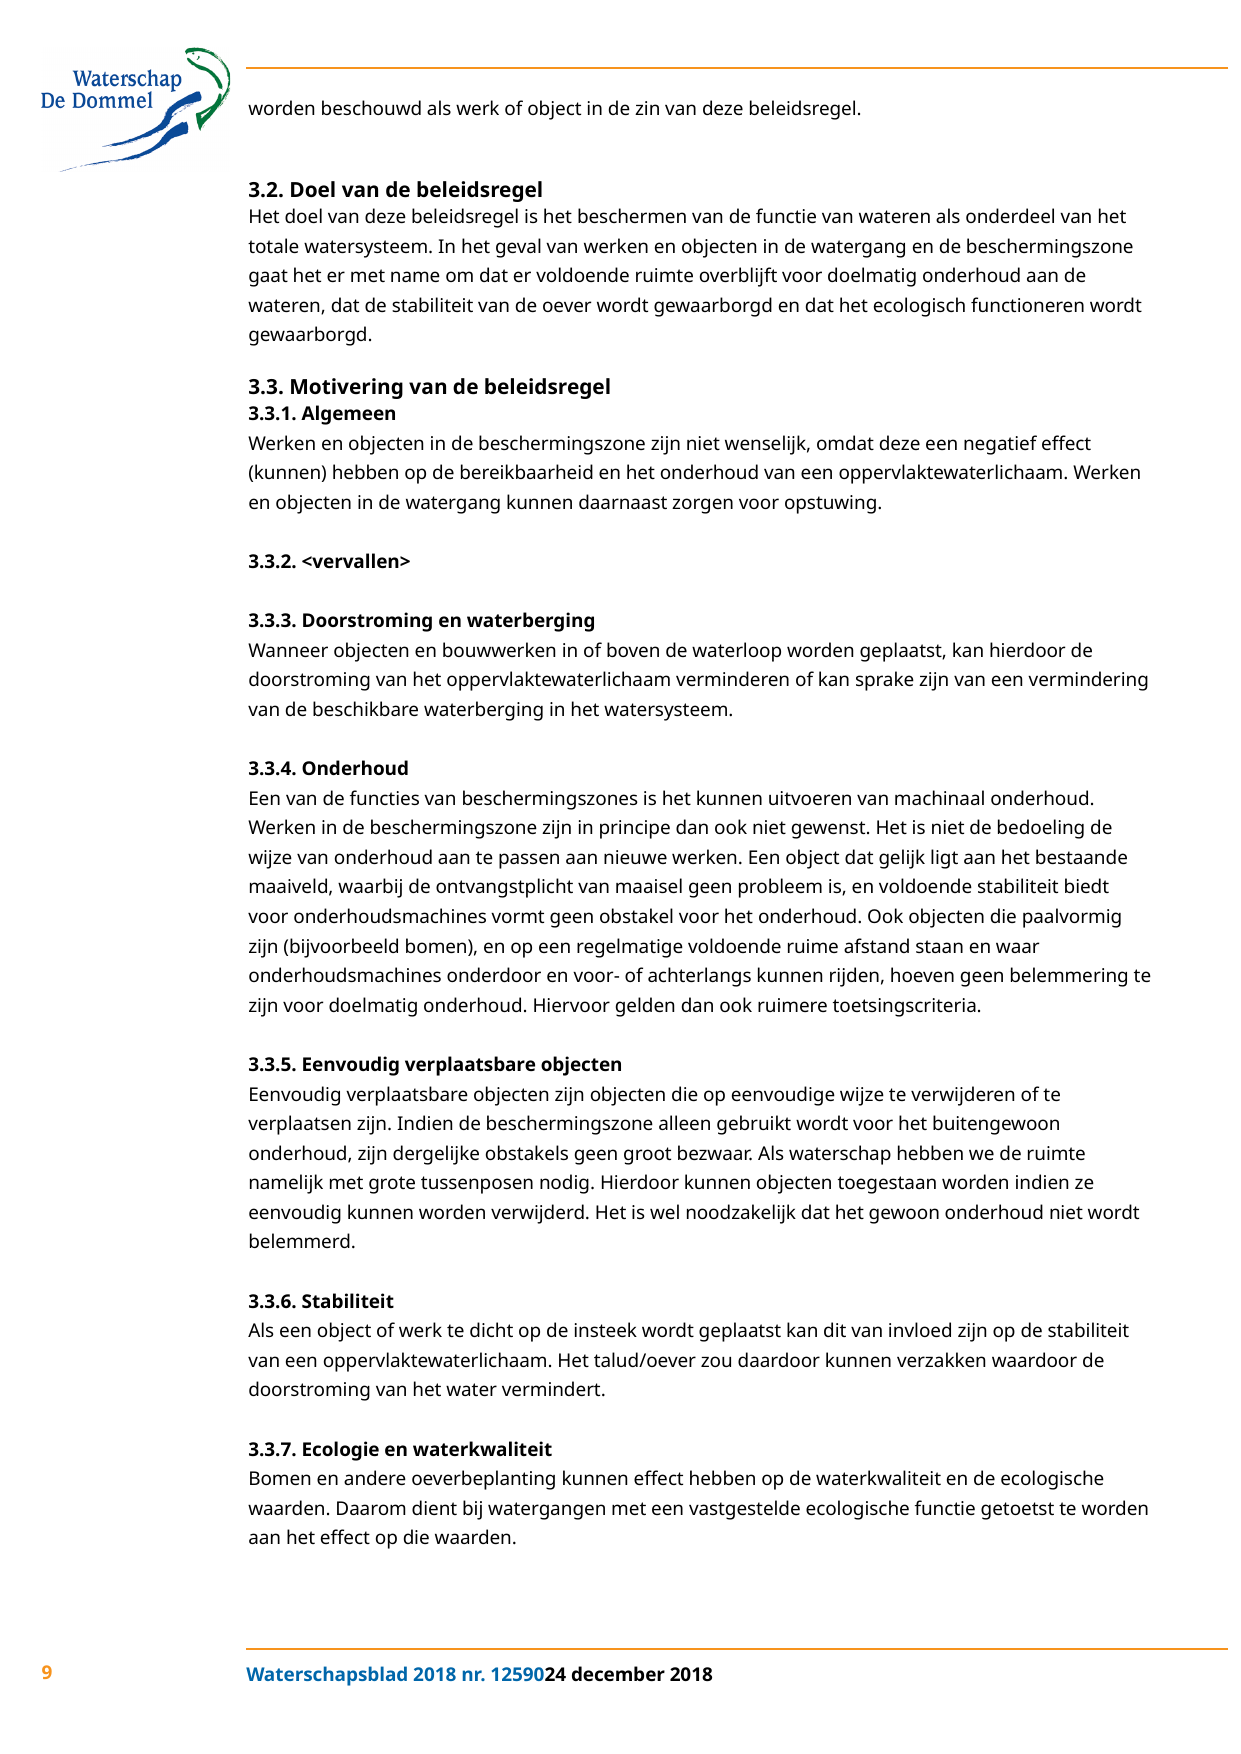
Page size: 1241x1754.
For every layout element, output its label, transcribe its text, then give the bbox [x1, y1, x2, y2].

text 3.3.2. <vervallen> [248, 548, 1152, 574]
text Bomen en andere oeverbeplanting kunnen effect hebben op de waterkwaliteit en de ecologische waarden. Daarom dient bij watergangen met een vastgestelde ecologische functie getoetst te worden aan het effect op die waarden. [248, 1465, 1152, 1550]
text 3.3.5. Eenvoudig verplaatsbare objecten [248, 1051, 1152, 1077]
text Wanneer objecten en bouwwerken in of boven de waterloop worden geplaatst, kan hierdoor de doorstroming van het oppervlaktewaterlichaam verminderen of kan sprake zijn van een vermindering van de beschikbare waterberging in het watersysteem. [248, 637, 1152, 722]
text Als een object of werk te dicht op de insteek wordt geplaatst kan dit van invloed zijn op de stabiliteit van een oppervlaktewaterlichaam. Het talud/oever zou daardoor kunnen verzakken waardoor de doorstroming van het water vermindert. [248, 1317, 1152, 1402]
text Eenvoudig verplaatsbare objecten zijn objecten die op eenvoudige wijze te verwijderen of te verplaatsen zijn. Indien de beschermingszone alleen gebruikt wordt voor het buitengewoon onderhoud, zijn dergelijke obstakels geen groot bezwaar. Als waterschap hebben we de ruimte namelijk met grote tussenposen nodig. Hierdoor kunnen objecten toegestaan worden indien ze eenvoudig kunnen worden verwijderd. Het is wel noodzakelijk dat het gewoon onderhoud niet wordt belemmerd. [248, 1081, 1152, 1254]
text 3.3.7. Ecologie en waterkwaliteit [248, 1436, 1152, 1462]
text 3.3.4. Onderhoud [248, 755, 1152, 781]
text worden beschouwd als werk of object in de zin van deze beleidsregel. [248, 95, 1152, 121]
text 3.3. Motivering van de beleidsregel [248, 372, 1152, 400]
text Een van de functies van beschermingszones is het kunnen uitvoeren van machinaal onderhoud. Werken in de beschermingszone zijn in principe dan ook niet gewenst. Het is niet de bedoeling de wijze van onderhoud aan te passen aan nieuwe werken. Een object dat gelijk ligt aan het bestaande maaiveld, waarbij de ontvangstplicht van maaisel geen probleem is, en voldoende stabiliteit biedt voor onderhoudsmachines vormt geen obstakel voor het onderhoud. Ook objecten die paalvormig zijn (bijvoorbeeld bomen), en op een regelmatige voldoende ruime afstand staan en waar onderhoudsmachines onderdoor en voor- of achterlangs kunnen rijden, hoeven geen belemmering te zijn voor doelmatig onderhoud. Hiervoor gelden dan ook ruimere toetsingscriteria. [248, 785, 1152, 1018]
text 3.3.1. Algemeen [248, 400, 1152, 426]
text 3.3.6. Stabiliteit [248, 1288, 1152, 1314]
text 3.3.3. Doorstroming en waterberging [248, 607, 1152, 633]
text Het doel van deze beleidsregel is het beschermen van de functie van wateren als onderdeel van het totale watersysteem. In het geval van werken en objecten in de watergang en de beschermingszone gaat het er met name om dat er voldoende ruimte overblijft voor doelmatig onderhoud aan de wateren, dat de stabiliteit van de oever wordt gewaarborgd en dat het ecologisch functioneren wordt gewaarborgd. [248, 203, 1152, 347]
picture [41, 47, 231, 172]
text 3.2. Doel van de beleidsregel [248, 175, 1152, 203]
text Werken en objecten in de beschermingszone zijn niet wenselijk, omdat deze een negatief effect (kunnen) hebben op de bereikbaarheid en het onderhoud van een oppervlaktewaterlichaam. Werken en objecten in de watergang kunnen daarnaast zorgen voor opstuwing. [248, 430, 1152, 515]
